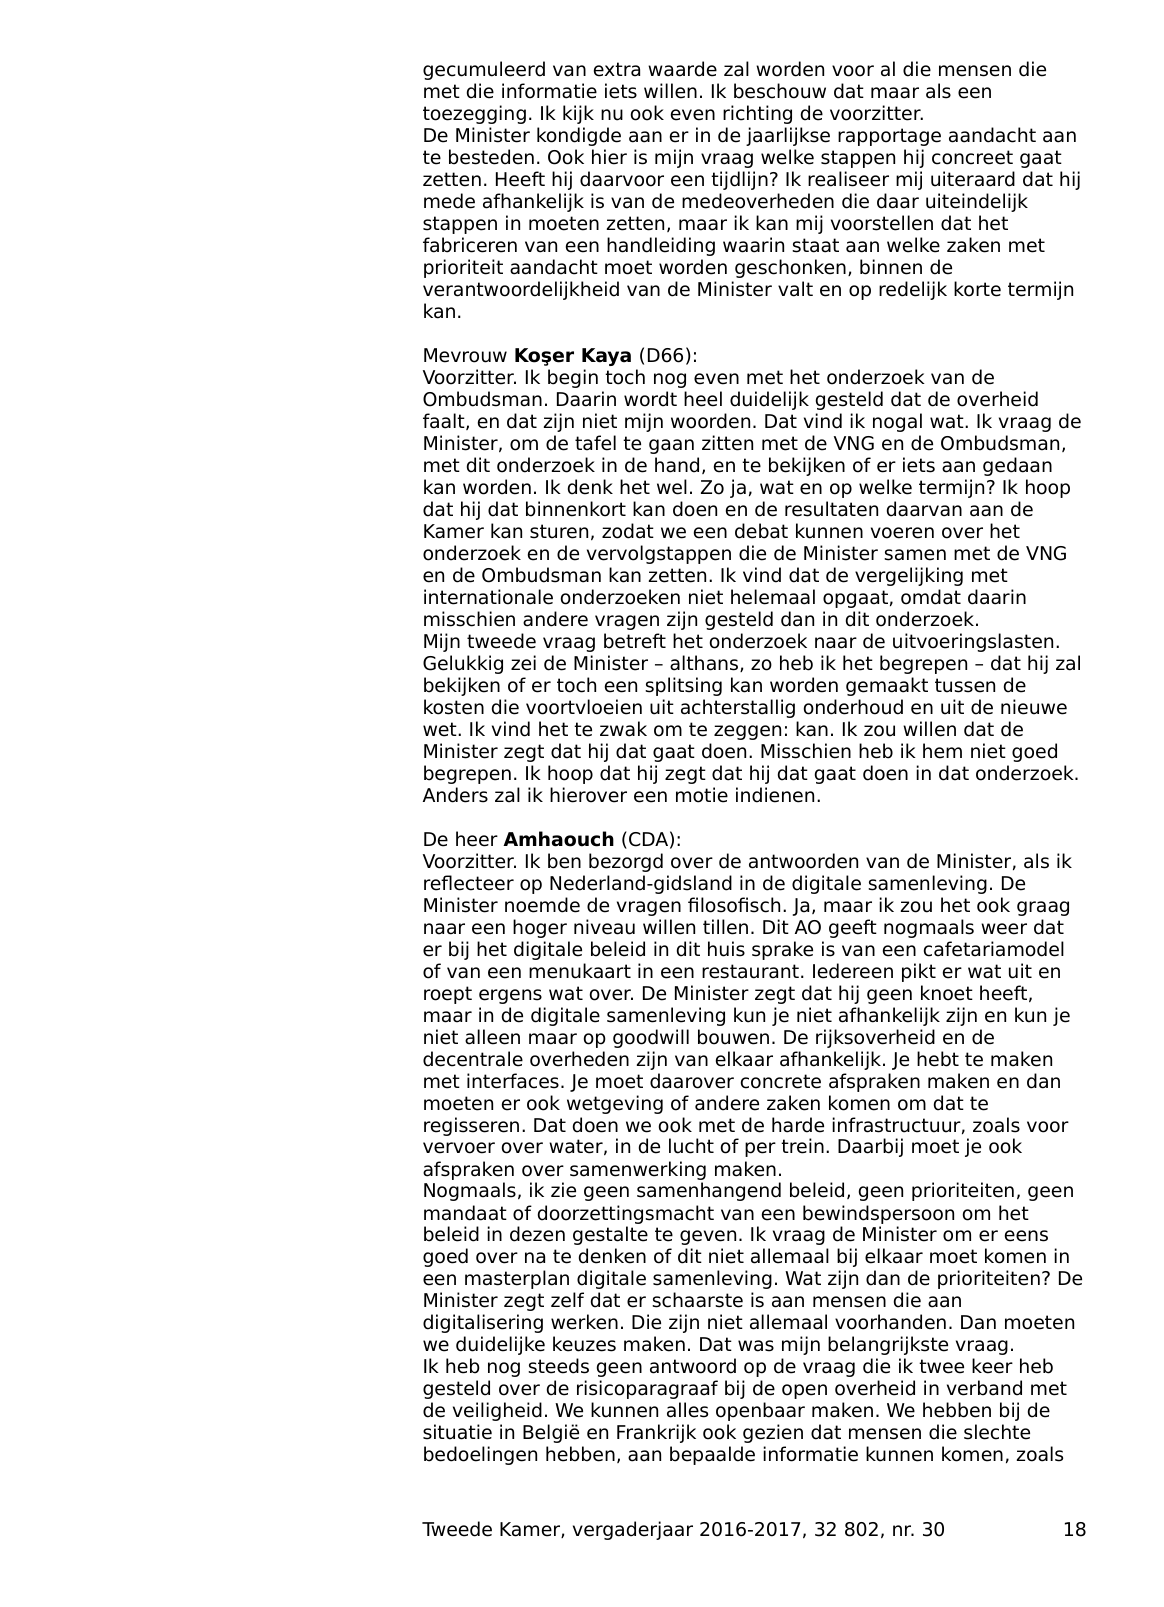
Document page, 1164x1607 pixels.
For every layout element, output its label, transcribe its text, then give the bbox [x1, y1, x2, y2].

text Nogmaals, ik zie geen samenhangend beleid, geen prioriteiten, geen mandaat of doorzettingsmacht van een bewindspersoon om het beleid in dezen gestalte te geven. Ik vraag de Minister om er eens goed over na te denken of dit niet allemaal bij elkaar moet komen in een masterplan digitale samenleving. Wat zijn dan de prioriteiten? De Minister zegt zelf dat er schaarste is aan mensen die aan digitalisering werken. Die zijn niet allemaal voorhanden. Dan moeten we duidelijke keuzes maken. Dat was mijn belangrijkste vraag. [422, 1180, 1087, 1356]
text Ik heb nog steeds geen antwoord op de vraag die ik twee keer heb gesteld over de risicoparagraaf bij de open overheid in verband met de veiligheid. We kunnen alles openbaar maken. We hebben bij de situatie in België en Frankrijk ook gezien dat mensen die slechte bedoelingen hebben, aan bepaalde informatie kunnen komen, zoals [422, 1356, 1087, 1466]
text Mevrouw Koşer Kaya (D66): [422, 345, 1087, 367]
text Voorzitter. Ik begin toch nog even met het onderzoek van de Ombudsman. Daarin wordt heel duidelijk gesteld dat de overheid faalt, en dat zijn niet mijn woorden. Dat vind ik nogal wat. Ik vraag de Minister, om de tafel te gaan zitten met de VNG en de Ombudsman, met dit onderzoek in de hand, en te bekijken of er iets aan gedaan kan worden. Ik denk het wel. Zo ja, wat en op welke termijn? Ik hoop dat hij dat binnenkort kan doen en de resultaten daarvan aan de Kamer kan sturen, zodat we een debat kunnen voeren over het onderzoek en de vervolgstappen die de Minister samen met de VNG en de Ombudsman kan zetten. Ik vind dat de vergelijking met internationale onderzoeken niet helemaal opgaat, omdat daarin misschien andere vragen zijn gesteld dan in dit onderzoek. [422, 367, 1087, 631]
text Voorzitter. Ik ben bezorgd over de antwoorden van de Minister, als ik reflecteer op Nederland-gidsland in de digitale samenleving. De Minister noemde de vragen filosofisch. Ja, maar ik zou het ook graag naar een hoger niveau willen tillen. Dit AO geeft nogmaals weer dat er bij het digitale beleid in dit huis sprake is van een cafetariamodel of van een menukaart in een restaurant. Iedereen pikt er wat uit en roept ergens wat over. De Minister zegt dat hij geen knoet heeft, maar in de digitale samenleving kun je niet afhankelijk zijn en kun je niet alleen maar op goodwill bouwen. De rijksoverheid en de decentrale overheden zijn van elkaar afhankelijk. Je hebt te maken met interfaces. Je moet daarover concrete afspraken maken en dan moeten er ook wetgeving of andere zaken komen om dat te regisseren. Dat doen we ook met de harde infrastructuur, zoals voor vervoer over water, in de lucht of per trein. Daarbij moet je ook afspraken over samenwerking maken. [422, 851, 1087, 1180]
text Mijn tweede vraag betreft het onderzoek naar de uitvoeringslasten. Gelukkig zei de Minister – althans, zo heb ik het begrepen – dat hij zal bekijken of er toch een splitsing kan worden gemaakt tussen de kosten die voortvloeien uit achterstallig onderhoud en uit de nieuwe wet. Ik vind het te zwak om te zeggen: kan. Ik zou willen dat de Minister zegt dat hij dat gaat doen. Misschien heb ik hem niet goed begrepen. Ik hoop dat hij zegt dat hij dat gaat doen in dat onderzoek. Anders zal ik hierover een motie indienen. [422, 631, 1087, 807]
text De Minister kondigde aan er in de jaarlijkse rapportage aandacht aan te besteden. Ook hier is mijn vraag welke stappen hij concreet gaat zetten. Heeft hij daarvoor een tijdlijn? Ik realiseer mij uiteraard dat hij mede afhankelijk is van de medeoverheden die daar uiteindelijk stappen in moeten zetten, maar ik kan mij voorstellen dat het fabriceren van een handleiding waarin staat aan welke zaken met prioriteit aandacht moet worden geschonken, binnen de verantwoordelijkheid van de Minister valt en op redelijk korte termijn kan. [422, 125, 1087, 323]
text gecumuleerd van extra waarde zal worden voor al die mensen die met die informatie iets willen. Ik beschouw dat maar als een toezegging. Ik kijk nu ook even richting de voorzitter. [422, 59, 1087, 125]
text De heer Amhaouch (CDA): [422, 829, 1087, 851]
